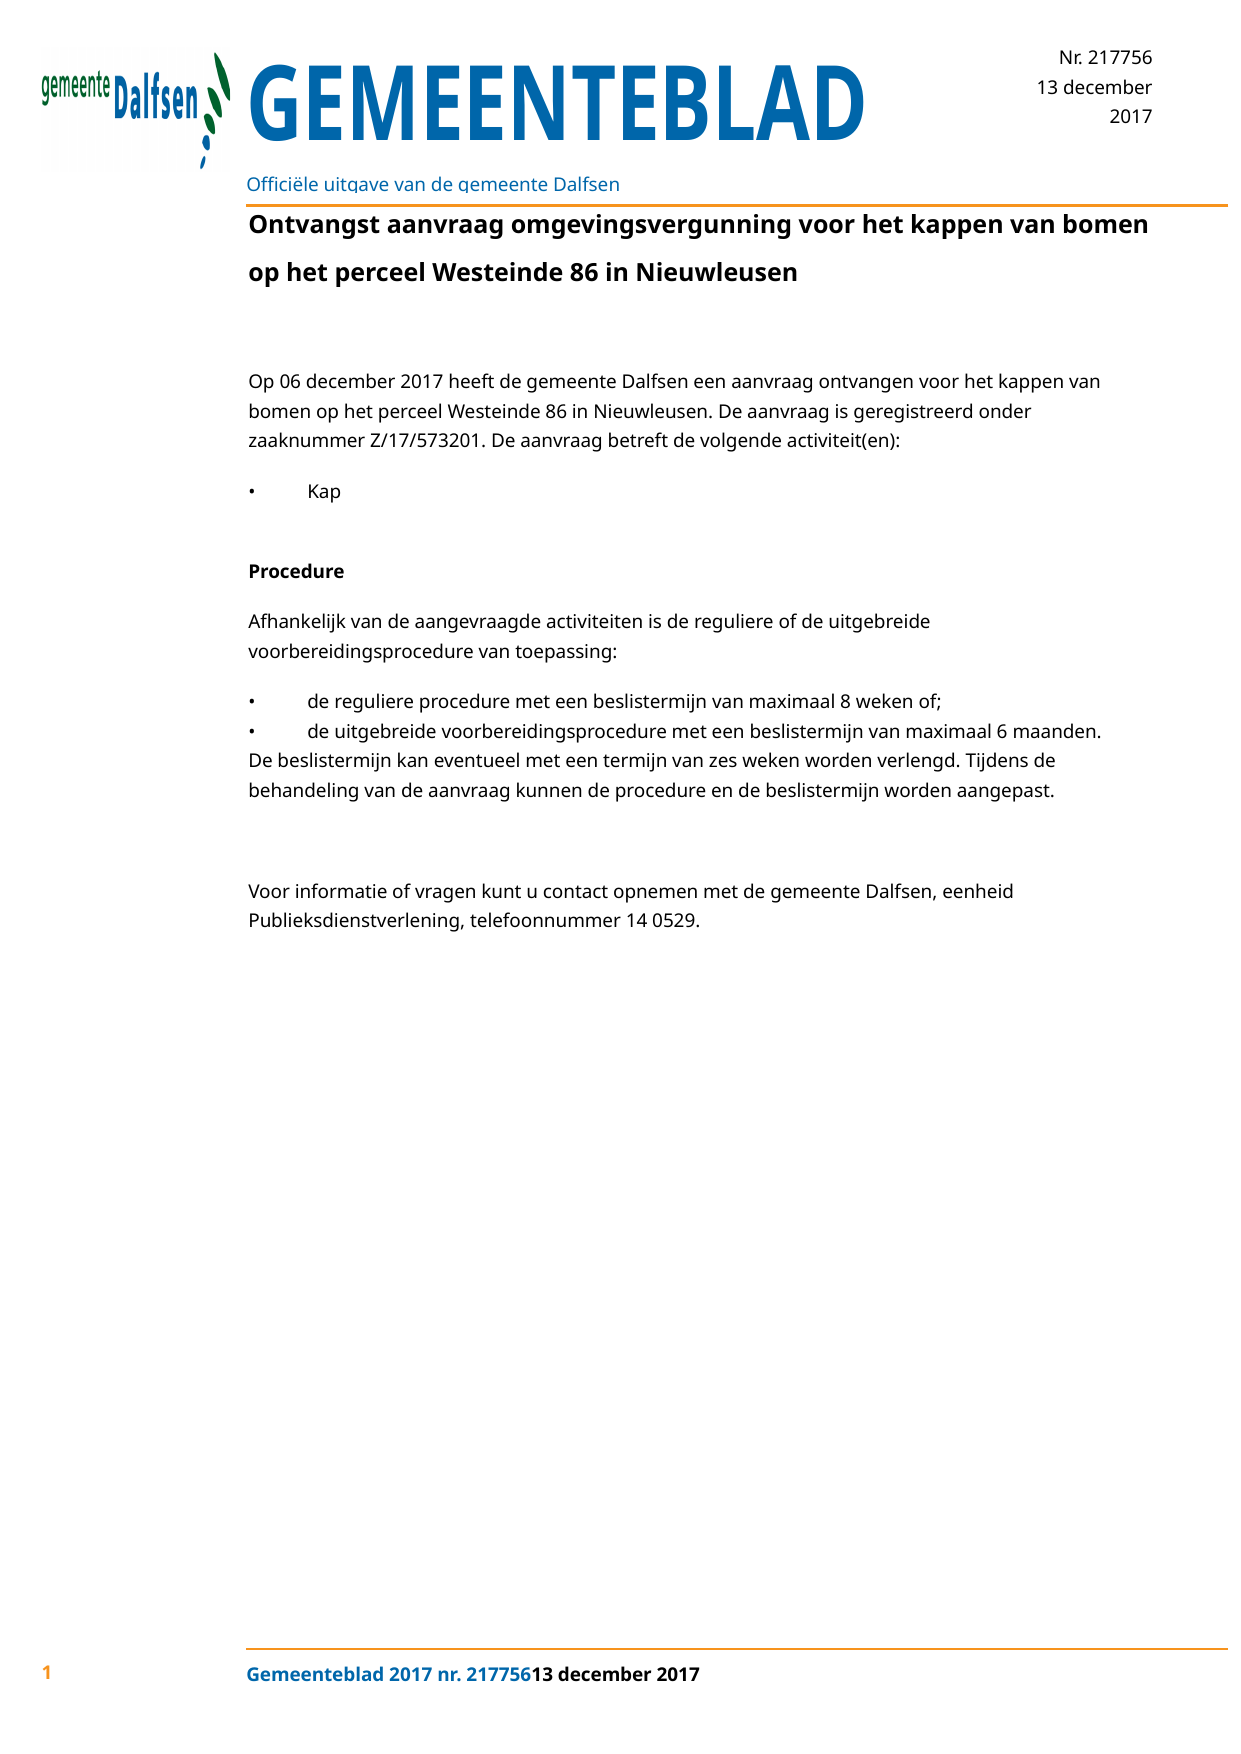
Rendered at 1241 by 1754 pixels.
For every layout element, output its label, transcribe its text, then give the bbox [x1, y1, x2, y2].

list Kap [248, 478, 1152, 504]
text Op 06 december 2017 heeft de gemeente Dalfsen een aanvraag ontvangen voor het kappen van bomen op het perceel Westeinde 86 in Nieuwleusen. De aanvraag is geregistreerd onder zaaknummer Z/17/573201. De aanvraag betreft de volgende activiteit(en): [248, 368, 1152, 453]
picture [41, 47, 231, 172]
text Procedure [248, 558, 1152, 584]
text Afhankelijk van de aangevraagde activiteiten is de reguliere of de uitgebreide voorbereidingsprocedure van toepassing: [248, 608, 1152, 664]
list de uitgebreide voorbereidingsprocedure met een beslistermijn van maximaal 6 maanden. [248, 718, 1152, 744]
text De beslistermijn kan eventueel met een termijn van zes weken worden verlengd. Tijdens de behandeling van de aanvraag kunnen de procedure en de beslistermijn worden aangepast. [248, 747, 1152, 803]
list de reguliere procedure met een beslistermijn van maximaal 8 weken of; [248, 688, 1152, 714]
text Voor informatie of vragen kunt u contact opnemen met de gemeente Dalfsen, eenheid Publieksdienstverlening, telefoonnummer 14 0529. [248, 878, 1152, 933]
text Ontvangst aanvraag omgevingsvergunning voor het kappen van bomen op het perceel Westeinde 86 in Nieuwleusen [248, 207, 1152, 288]
